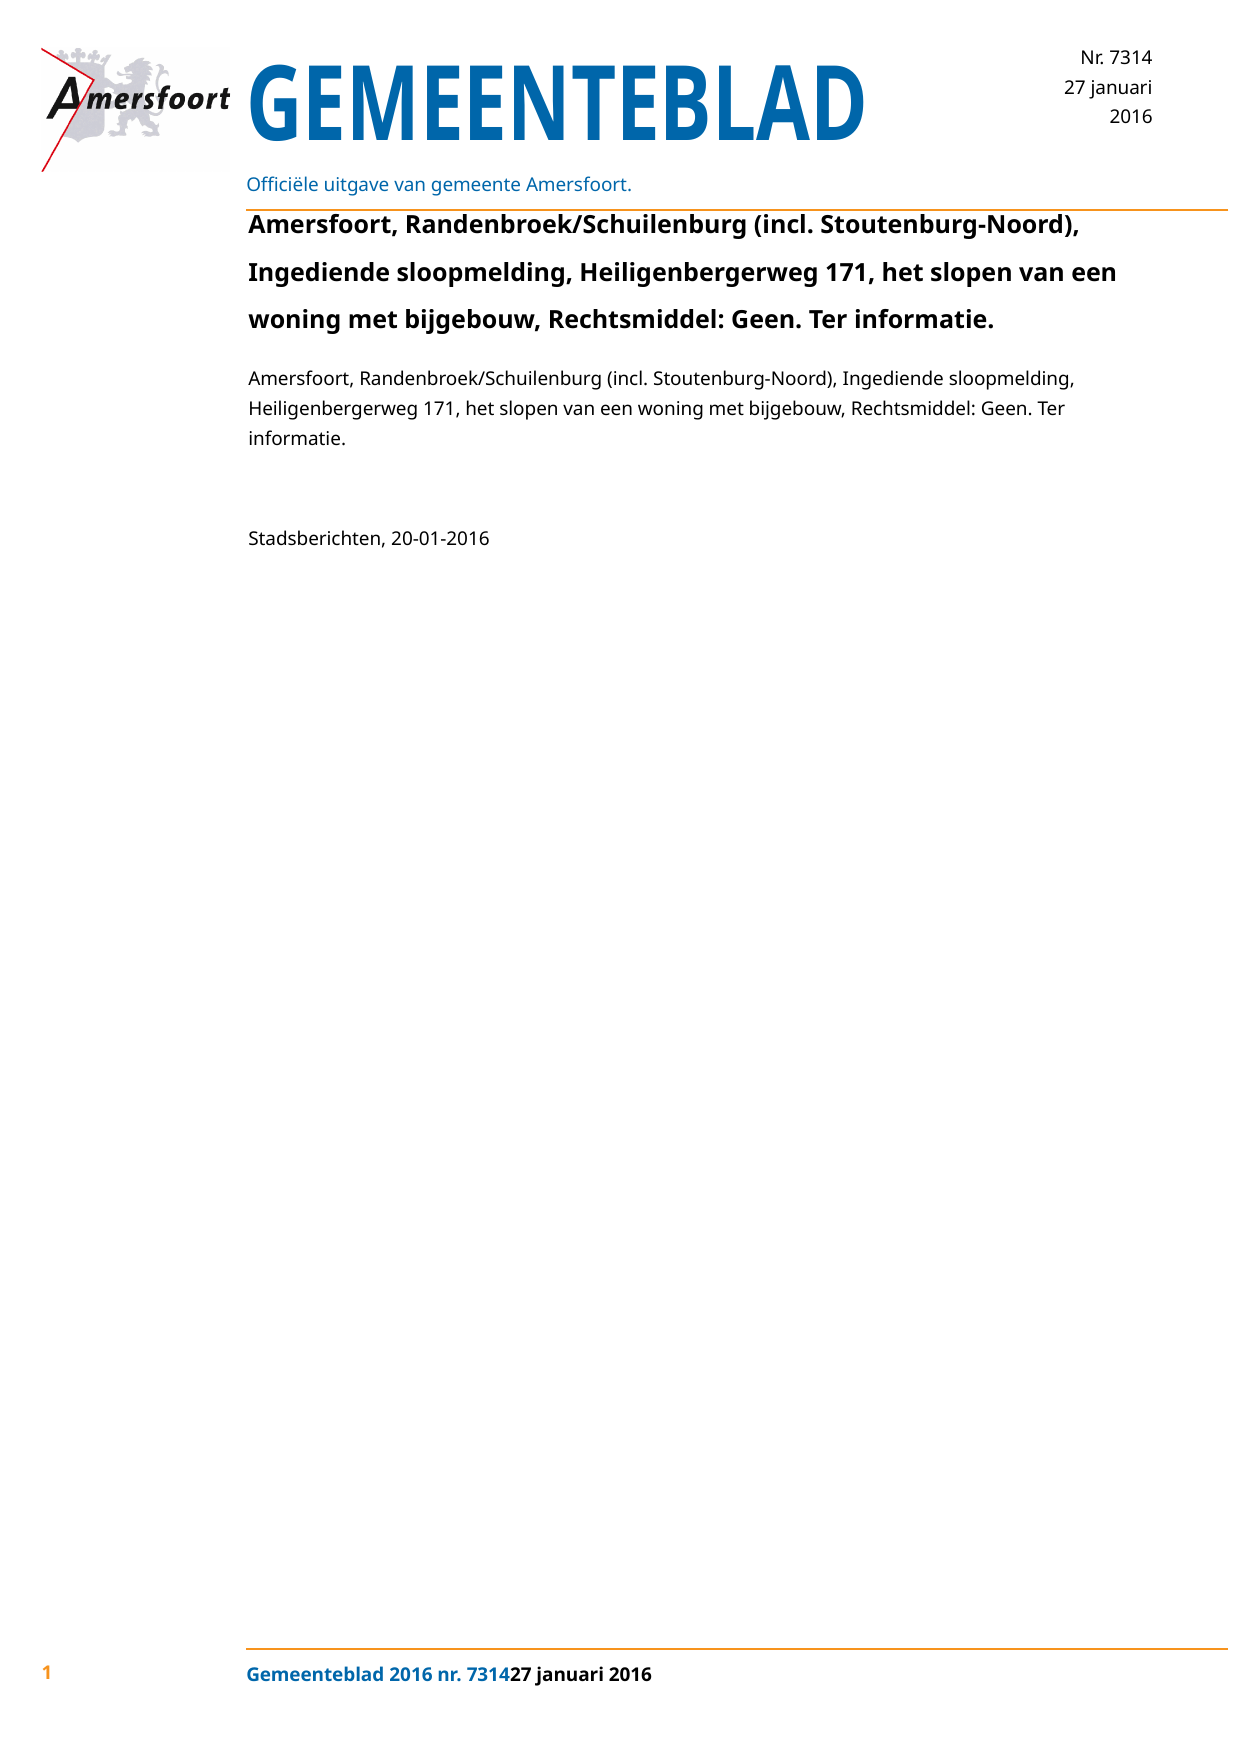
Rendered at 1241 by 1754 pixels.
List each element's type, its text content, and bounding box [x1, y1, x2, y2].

picture [41, 47, 231, 172]
text Amersfoort, Randenbroek/Schuilenburg (incl. Stoutenburg-Noord), Ingediende sloopmelding, Heiligenbergerweg 171, het slopen van een woning met bijgebouw, Rechtsmiddel: Geen. Ter informatie. [248, 211, 1152, 336]
text Stadsberichten, 20-01-2016 [248, 526, 1152, 551]
text Amersfoort, Randenbroek/Schuilenburg (incl. Stoutenburg-Noord), Ingediende sloopmelding, Heiligenbergerweg 171, het slopen van een woning met bijgebouw, Rechtsmiddel: Geen. Ter informatie. [248, 366, 1152, 450]
